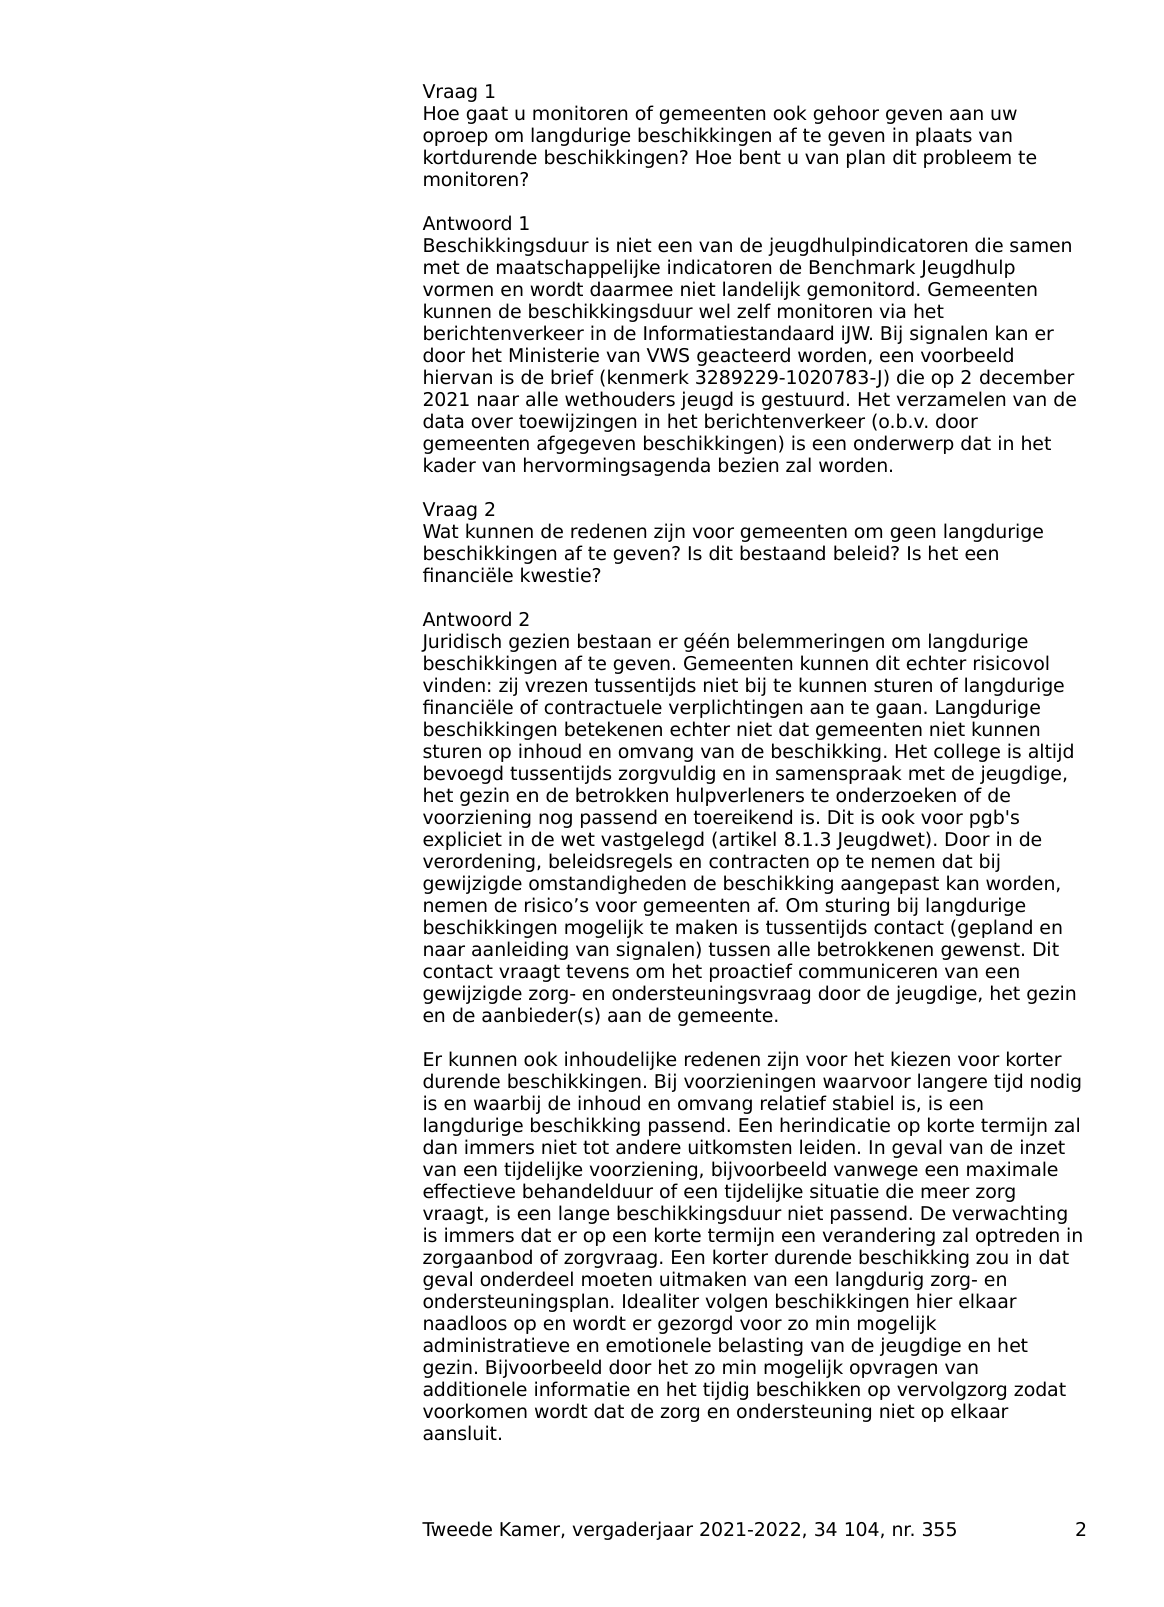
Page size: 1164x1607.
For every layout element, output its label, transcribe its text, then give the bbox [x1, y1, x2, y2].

text Juridisch gezien bestaan er géén belemmeringen om langdurige beschikkingen af te geven. Gemeenten kunnen dit echter risicovol vinden: zij vrezen tussentijds niet bij te kunnen sturen of langdurige financiële of contractuele verplichtingen aan te gaan. Langdurige beschikkingen betekenen echter niet dat gemeenten niet kunnen sturen op inhoud en omvang van de beschikking. Het college is altijd bevoegd tussentijds zorgvuldig en in samenspraak met de jeugdige, het gezin en de betrokken hulpverleners te onderzoeken of de voorziening nog passend en toereikend is. Dit is ook voor pgb's expliciet in de wet vastgelegd (artikel 8.1.3 Jeugdwet). Door in de verordening, beleidsregels en contracten op te nemen dat bij gewijzigde omstandigheden de beschikking aangepast kan worden, nemen de risico’s voor gemeenten af. Om sturing bij langdurige beschikkingen mogelijk te maken is tussentijds contact (gepland en naar aanleiding van signalen) tussen alle betrokkenen gewenst. Dit contact vraagt tevens om het proactief communiceren van een gewijzigde zorg- en ondersteuningsvraag door de jeugdige, het gezin en de aanbieder(s) aan de gemeente. [422, 631, 1087, 1027]
text Vraag 1 [422, 81, 1087, 103]
text Vraag 2 [422, 499, 1087, 521]
text Wat kunnen de redenen zijn voor gemeenten om geen langdurige beschikkingen af te geven? Is dit bestaand beleid? Is het een financiële kwestie? [422, 521, 1087, 587]
text Antwoord 1 [422, 213, 1087, 235]
text Er kunnen ook inhoudelijke redenen zijn voor het kiezen voor korter durende beschikkingen. Bij voorzieningen waarvoor langere tijd nodig is en waarbij de inhoud en omvang relatief stabiel is, is een langdurige beschikking passend. Een herindicatie op korte termijn zal dan immers niet tot andere uitkomsten leiden. In geval van de inzet van een tijdelijke voorziening, bijvoorbeeld vanwege een maximale effectieve behandelduur of een tijdelijke situatie die meer zorg vraagt, is een lange beschikkingsduur niet passend. De verwachting is immers dat er op een korte termijn een verandering zal optreden in zorgaanbod of zorgvraag. Een korter durende beschikking zou in dat geval onderdeel moeten uitmaken van een langdurig zorg- en ondersteuningsplan. Idealiter volgen beschikkingen hier elkaar naadloos op en wordt er gezorgd voor zo min mogelijk administratieve en emotionele belasting van de jeugdige en het gezin. Bijvoorbeeld door het zo min mogelijk opvragen van additionele informatie en het tijdig beschikken op vervolgzorg zodat voorkomen wordt dat de zorg en ondersteuning niet op elkaar aansluit. [422, 1049, 1087, 1445]
text Beschikkingsduur is niet een van de jeugdhulpindicatoren die samen met de maatschappelijke indicatoren de Benchmark Jeugdhulp vormen en wordt daarmee niet landelijk gemonitord. Gemeenten kunnen de beschikkingsduur wel zelf monitoren via het berichtenverkeer in de Informatiestandaard iJW. Bij signalen kan er door het Ministerie van VWS geacteerd worden, een voorbeeld hiervan is de brief (kenmerk 3289229-1020783-J) die op 2 december 2021 naar alle wethouders jeugd is gestuurd. Het verzamelen van de data over toewijzingen in het berichtenverkeer (o.b.v. door gemeenten afgegeven beschikkingen) is een onderwerp dat in het kader van hervormingsagenda bezien zal worden. [422, 235, 1087, 477]
text Antwoord 2 [422, 609, 1087, 631]
text Hoe gaat u monitoren of gemeenten ook gehoor geven aan uw oproep om langdurige beschikkingen af te geven in plaats van kortdurende beschikkingen? Hoe bent u van plan dit probleem te monitoren? [422, 103, 1087, 191]
